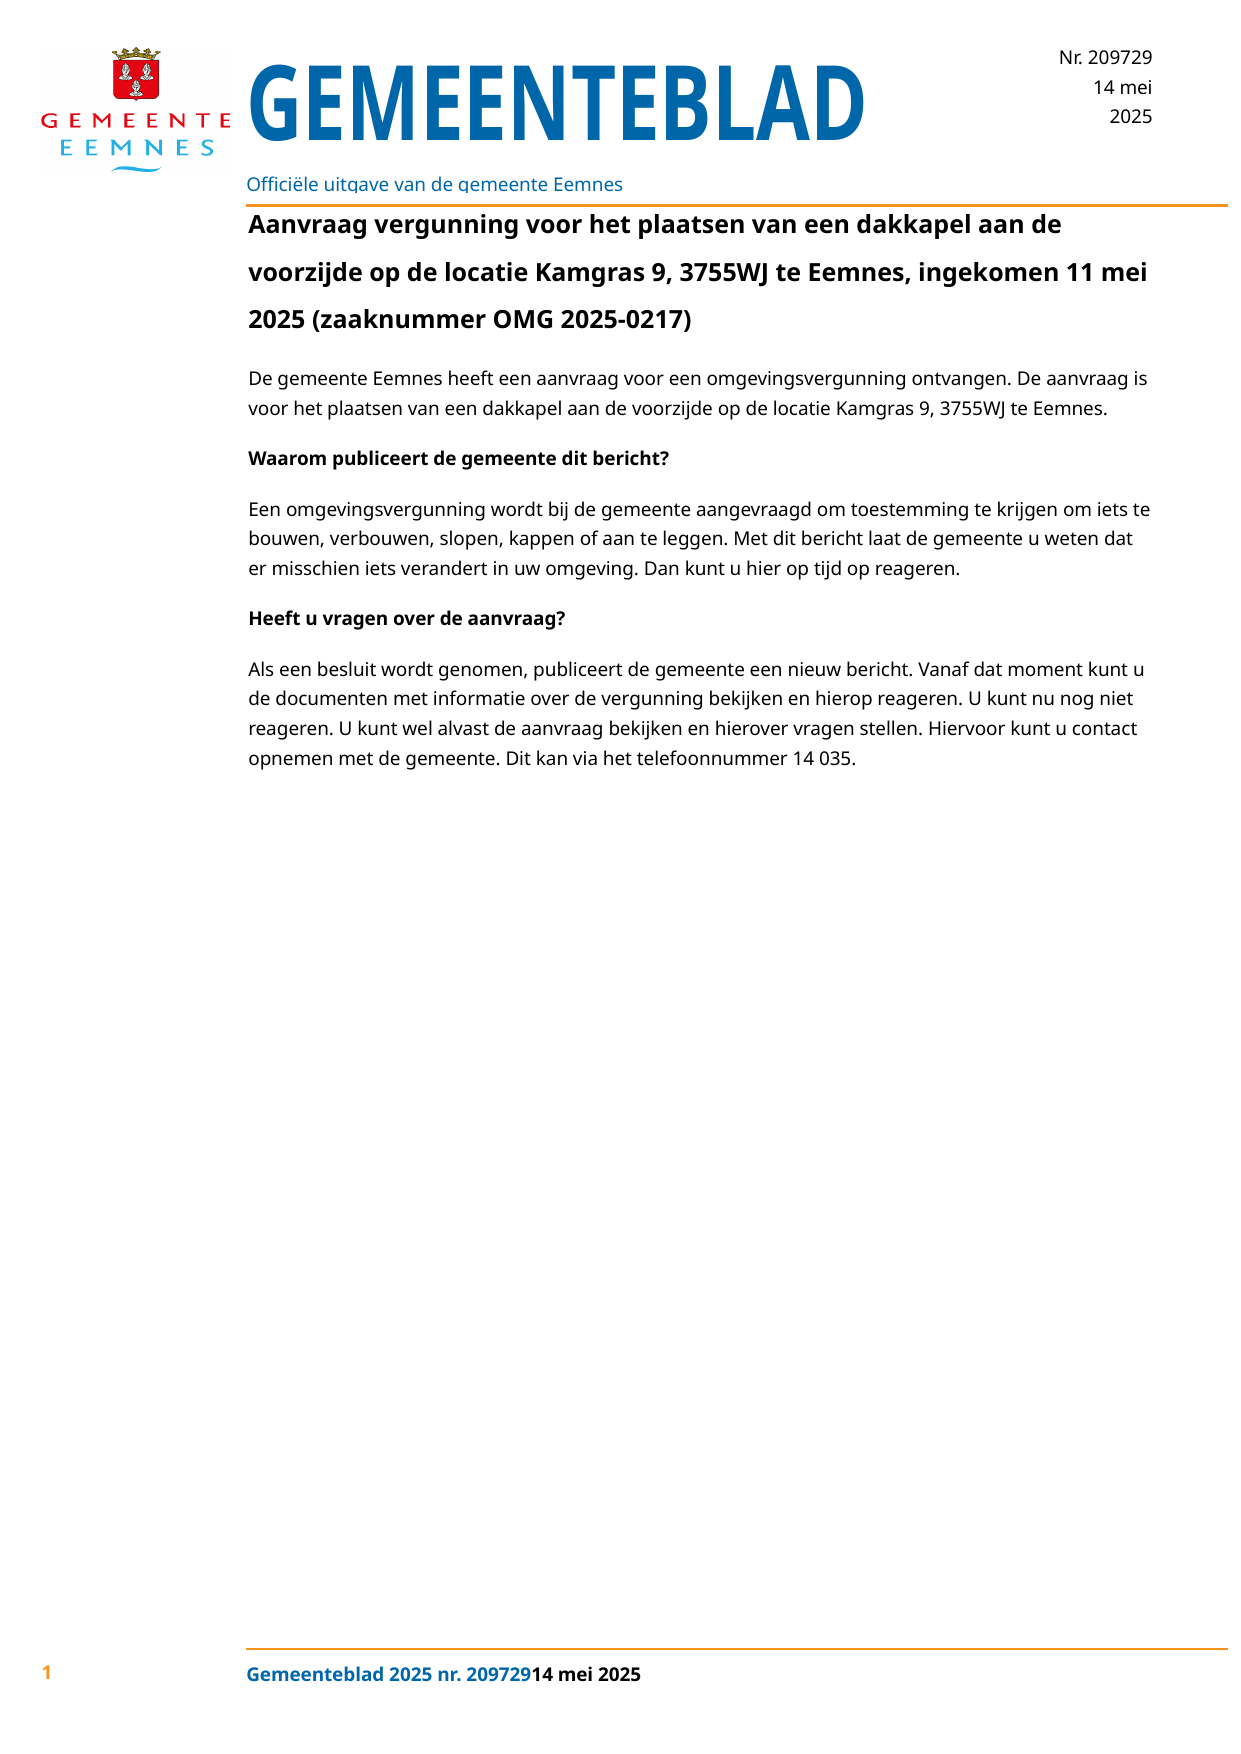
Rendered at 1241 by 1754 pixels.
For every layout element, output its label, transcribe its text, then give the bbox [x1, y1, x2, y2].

picture [41, 47, 231, 172]
text Een omgevingsvergunning wordt bij de gemeente aangevraagd om toestemming te krijgen om iets te bouwen, verbouwen, slopen, kappen of aan te leggen. Met dit bericht laat de gemeente u weten dat er misschien iets verandert in uw omgeving. Dan kunt u hier op tijd op reageren. [248, 496, 1152, 581]
text De gemeente Eemnes heeft een aanvraag voor een omgevingsvergunning ontvangen. De aanvraag is voor het plaatsen van een dakkapel aan de voorzijde op de locatie Kamgras 9, 3755WJ te Eemnes. [248, 366, 1152, 421]
text Heeft u vragen over de aanvraag? [248, 606, 1152, 631]
text Waarom publiceert de gemeente dit bericht? [248, 446, 1152, 471]
text Aanvraag vergunning voor het plaatsen van een dakkapel aan de voorzijde op de locatie Kamgras 9, 3755WJ te Eemnes, ingekomen 11 mei 2025 (zaaknummer OMG 2025-0217) [248, 207, 1152, 336]
text Als een besluit wordt genomen, publiceert de gemeente een nieuw bericht. Vanaf dat moment kunt u de documenten met informatie over de vergunning bekijken en hierop reageren. U kunt nu nog niet reageren. U kunt wel alvast de aanvraag bekijken en hierover vragen stellen. Hiervoor kunt u contact opnemen met de gemeente. Dit kan via het telefoonnummer 14 035. [248, 656, 1152, 770]
